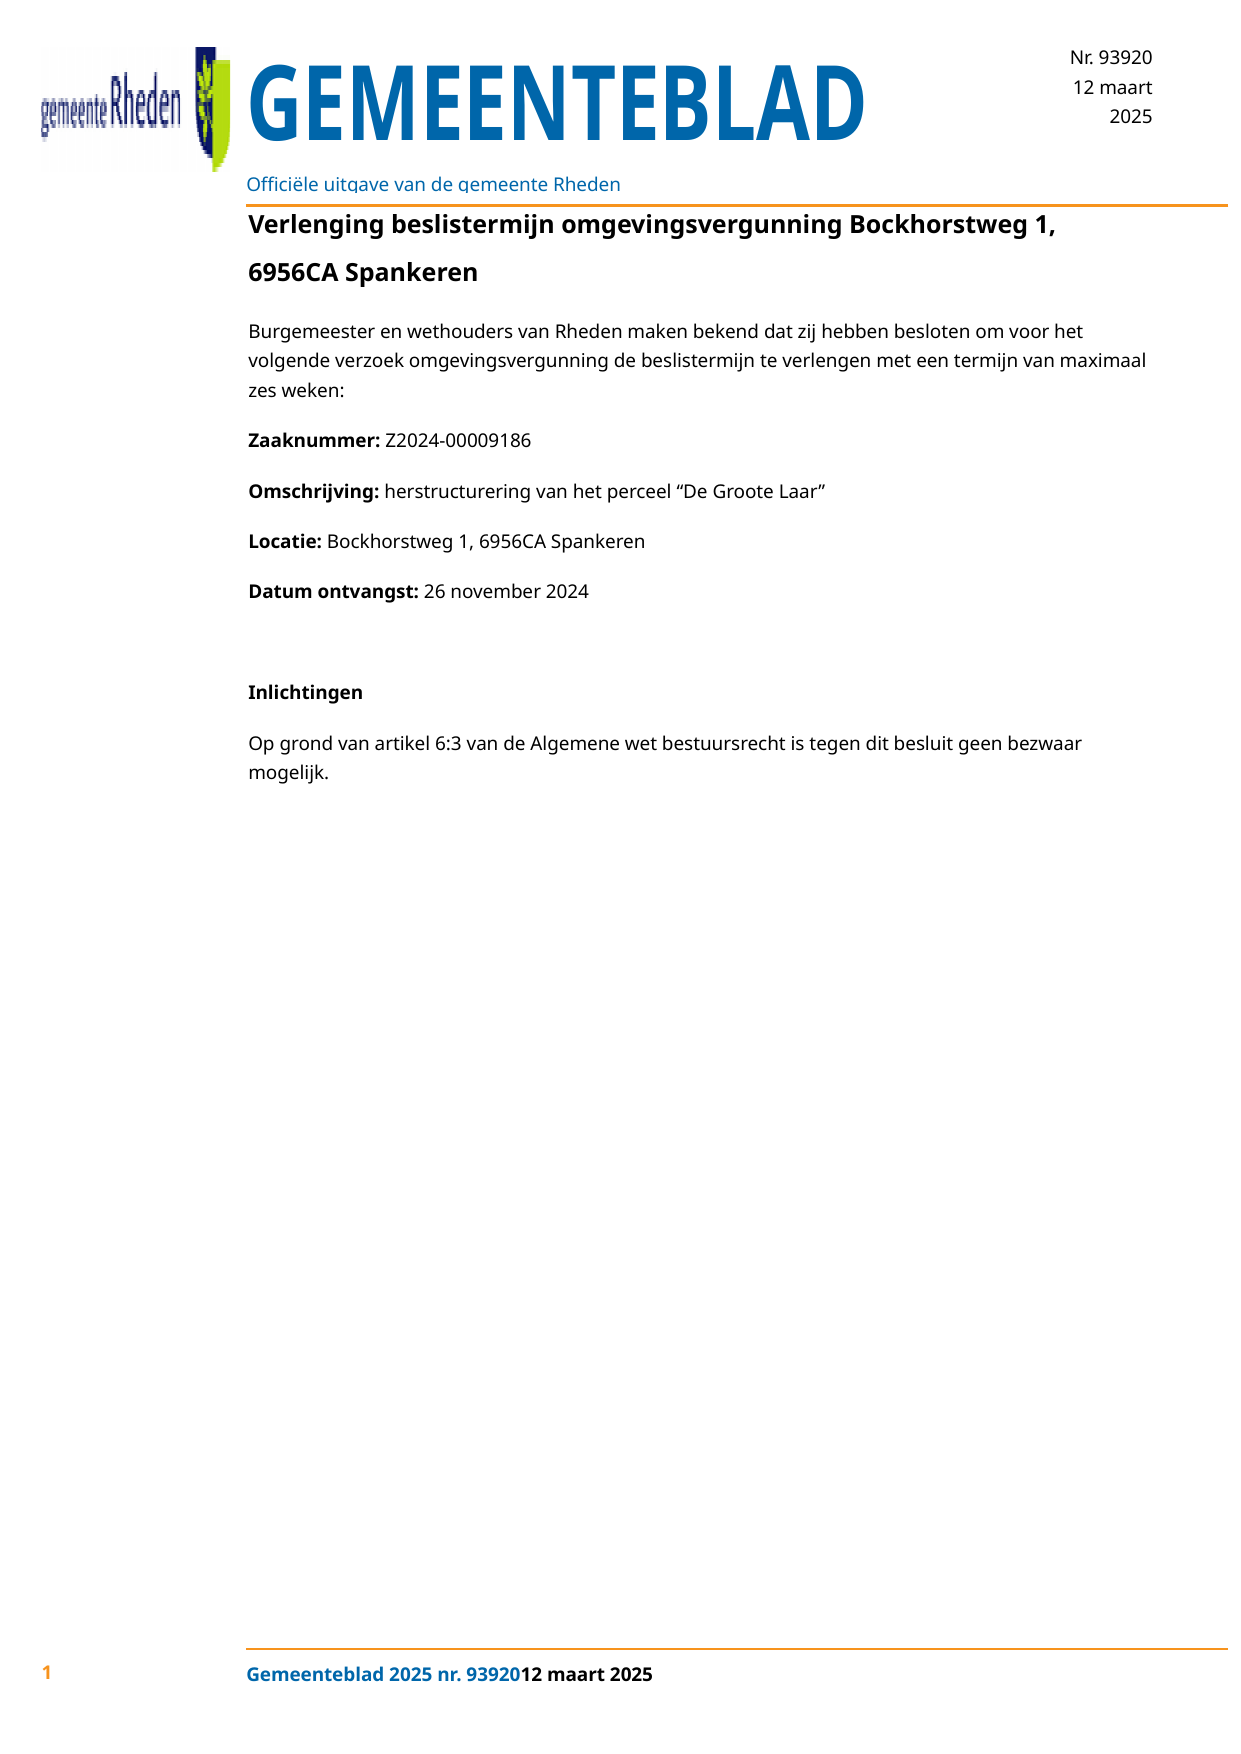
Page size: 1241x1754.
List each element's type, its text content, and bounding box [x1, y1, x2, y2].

text Datum ontvangst: 26 november 2024 [248, 579, 1152, 604]
text Locatie: Bockhorstweg 1, 6956CA Spankeren [248, 528, 1152, 554]
text Op grond van artikel 6:3 van de Algemene wet bestuursrecht is tegen dit besluit geen bezwaar mogelijk. [248, 730, 1152, 785]
text Omschrijving: herstructurering van het perceel “De Groote Laar” [248, 478, 1152, 504]
text Zaaknummer: Z2024-00009186 [248, 427, 1152, 453]
text Burgemeester en wethouders van Rheden maken bekend dat zij hebben besloten om voor het volgende verzoek omgevingsvergunning de beslistermijn te verlengen met een termijn van maximaal zes weken: [248, 318, 1152, 403]
picture [41, 47, 231, 172]
text Verlenging beslistermijn omgevingsvergunning Bockhorstweg 1, 6956CA Spankeren [248, 207, 1152, 288]
text Inlichtingen [248, 679, 1152, 705]
